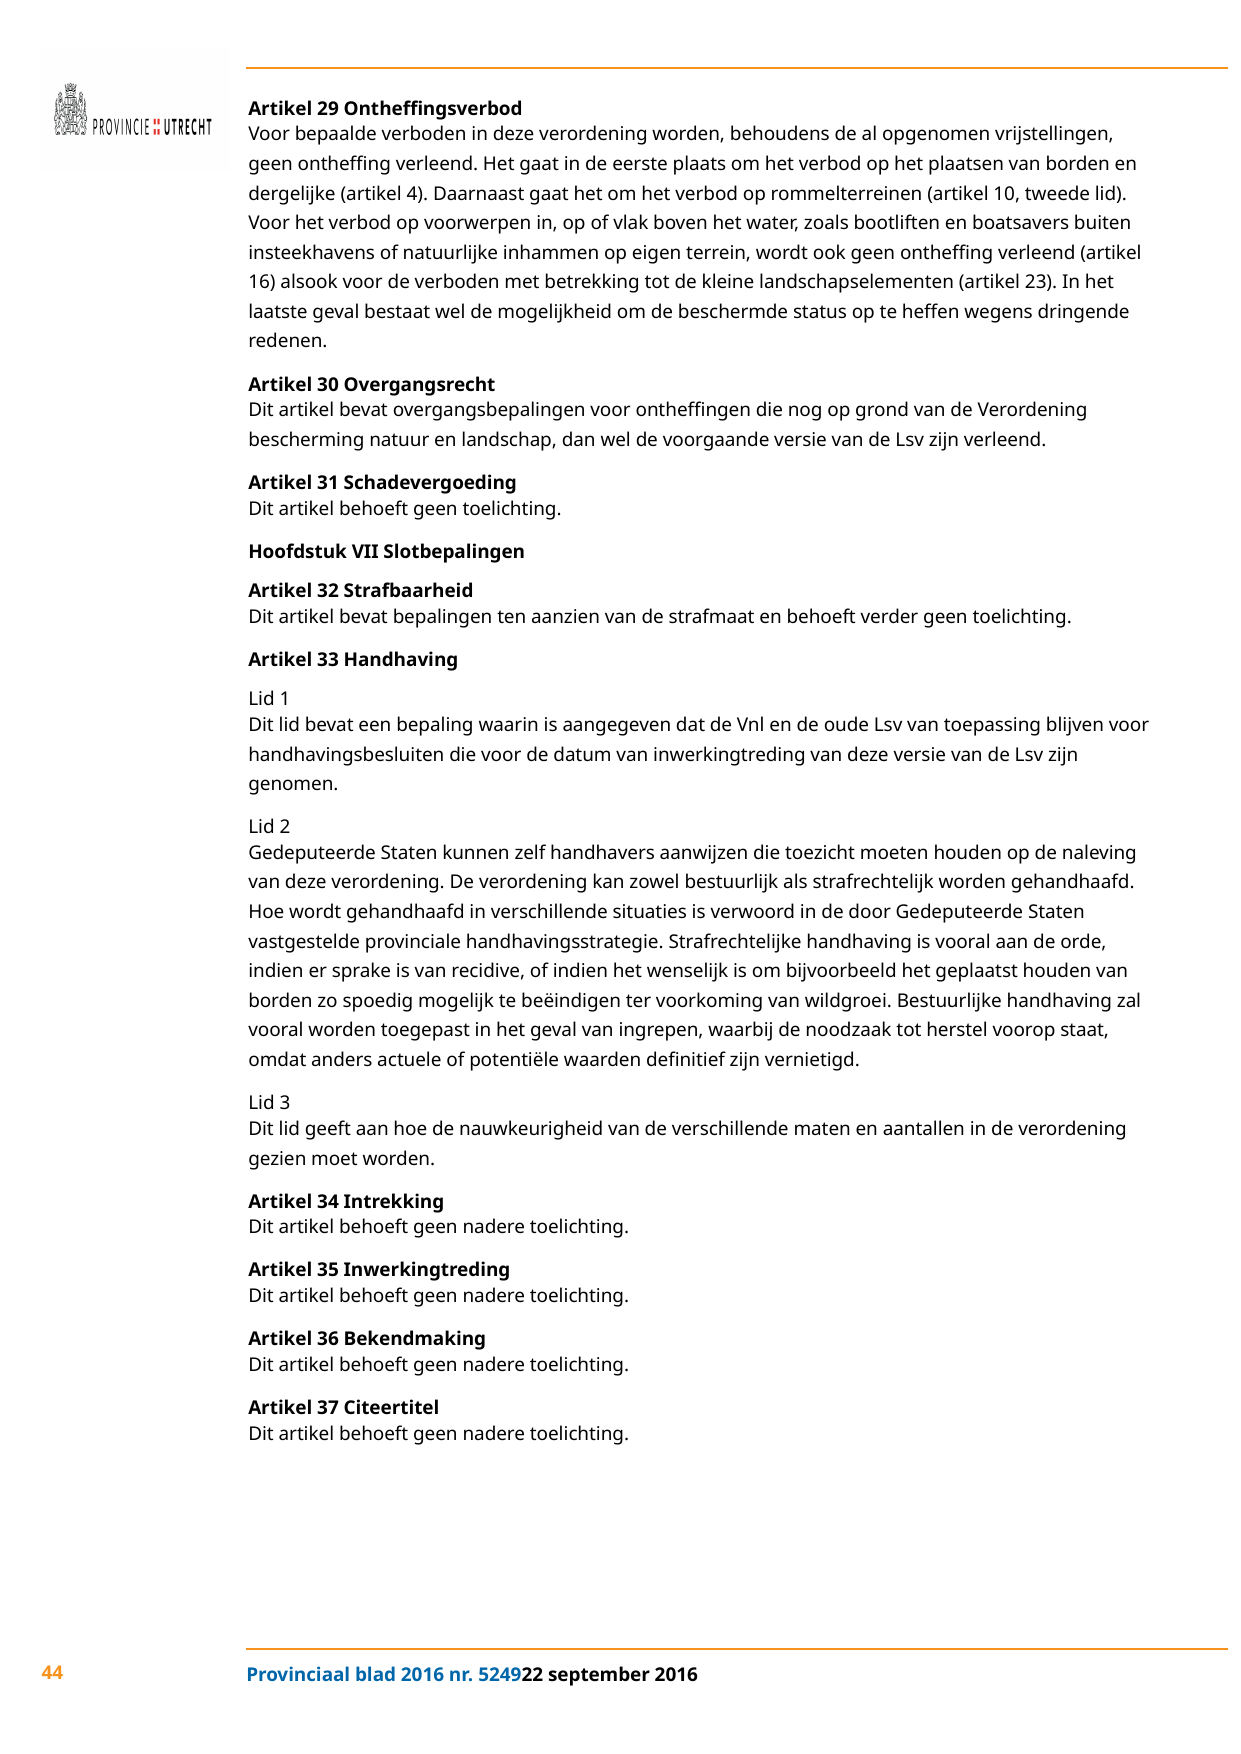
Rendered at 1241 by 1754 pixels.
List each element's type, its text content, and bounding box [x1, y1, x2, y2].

text Dit artikel behoeft geen nadere toelichting. [248, 1351, 1152, 1377]
text Lid 3 [248, 1089, 1152, 1115]
text Lid 2 [248, 813, 1152, 839]
text Hoe wordt gehandhaafd in verschillende situaties is verwoord in de door Gedeputeerde Staten vastgestelde provinciale handhavingsstrategie. Strafrechtelijke handhaving is vooral aan de orde, indien er sprake is van recidive, of indien het wenselijk is om bijvoorbeeld het geplaatst houden van borden zo spoedig mogelijk te beëindigen ter voorkoming van wildgroei. Bestuurlijke handhaving zal vooral worden toegepast in het geval van ingrepen, waarbij de noodzaak tot herstel voorop staat, omdat anders actuele of potentiële waarden definitief zijn vernietigd. [248, 898, 1152, 1072]
text Artikel 34 Intrekking [248, 1188, 1152, 1213]
text Dit artikel behoeft geen nadere toelichting. [248, 1213, 1152, 1239]
picture [41, 47, 231, 172]
text Dit lid bevat een bepaling waarin is aangegeven dat de Vnl en de oude Lsv van toepassing blijven voor handhavingsbesluiten die voor de datum van inwerkingtreding van deze versie van de Lsv zijn genomen. [248, 711, 1152, 796]
text Artikel 33 Handhaving [248, 646, 1152, 672]
text Dit lid geeft aan hoe de nauwkeurigheid van de verschillende maten en aantallen in de verordening gezien moet worden. [248, 1115, 1152, 1170]
text Dit artikel behoeft geen toelichting. [248, 495, 1152, 521]
text Artikel 31 Schadevergoeding [248, 469, 1152, 495]
text Hoofdstuk VII Slotbepalingen [248, 538, 1152, 564]
text Artikel 32 Strafbaarheid [248, 577, 1152, 603]
text Dit artikel bevat bepalingen ten aanzien van de strafmaat en behoeft verder geen toelichting. [248, 603, 1152, 629]
text Lid 1 [248, 685, 1152, 711]
text Artikel 29 Ontheffingsverbod [248, 95, 1152, 121]
text Dit artikel bevat overgangsbepalingen voor ontheffingen die nog op grond van de Verordening bescherming natuur en landschap, dan wel de voorgaande versie van de Lsv zijn verleend. [248, 396, 1152, 452]
text Gedeputeerde Staten kunnen zelf handhavers aanwijzen die toezicht moeten houden op de naleving van deze verordening. De verordening kan zowel bestuurlijk als strafrechtelijk worden gehandhaafd. [248, 839, 1152, 894]
text Artikel 35 Inwerkingtreding [248, 1257, 1152, 1282]
text Artikel 37 Citeertitel [248, 1394, 1152, 1420]
text Artikel 36 Bekendmaking [248, 1326, 1152, 1351]
text Dit artikel behoeft geen nadere toelichting. [248, 1420, 1152, 1446]
text Dit artikel behoeft geen nadere toelichting. [248, 1282, 1152, 1308]
text Voor bepaalde verboden in deze verordening worden, behoudens de al opgenomen vrijstellingen, geen ontheffing verleend. Het gaat in de eerste plaats om het verbod op het plaatsen van borden en dergelijke (artikel 4). Daarnaast gaat het om het verbod op rommelterreinen (artikel 10, tweede lid). Voor het verbod op voorwerpen in, op of vlak boven het water, zoals bootliften en boatsavers buiten insteekhavens of natuurlijke inhammen op eigen terrein, wordt ook geen ontheffing verleend (artikel 16) alsook voor de verboden met betrekking tot de kleine landschapselementen (artikel 23). In het laatste geval bestaat wel de mogelijkheid om de beschermde status op te heffen wegens dringende redenen. [248, 121, 1152, 353]
text Artikel 30 Overgangsrecht [248, 371, 1152, 396]
